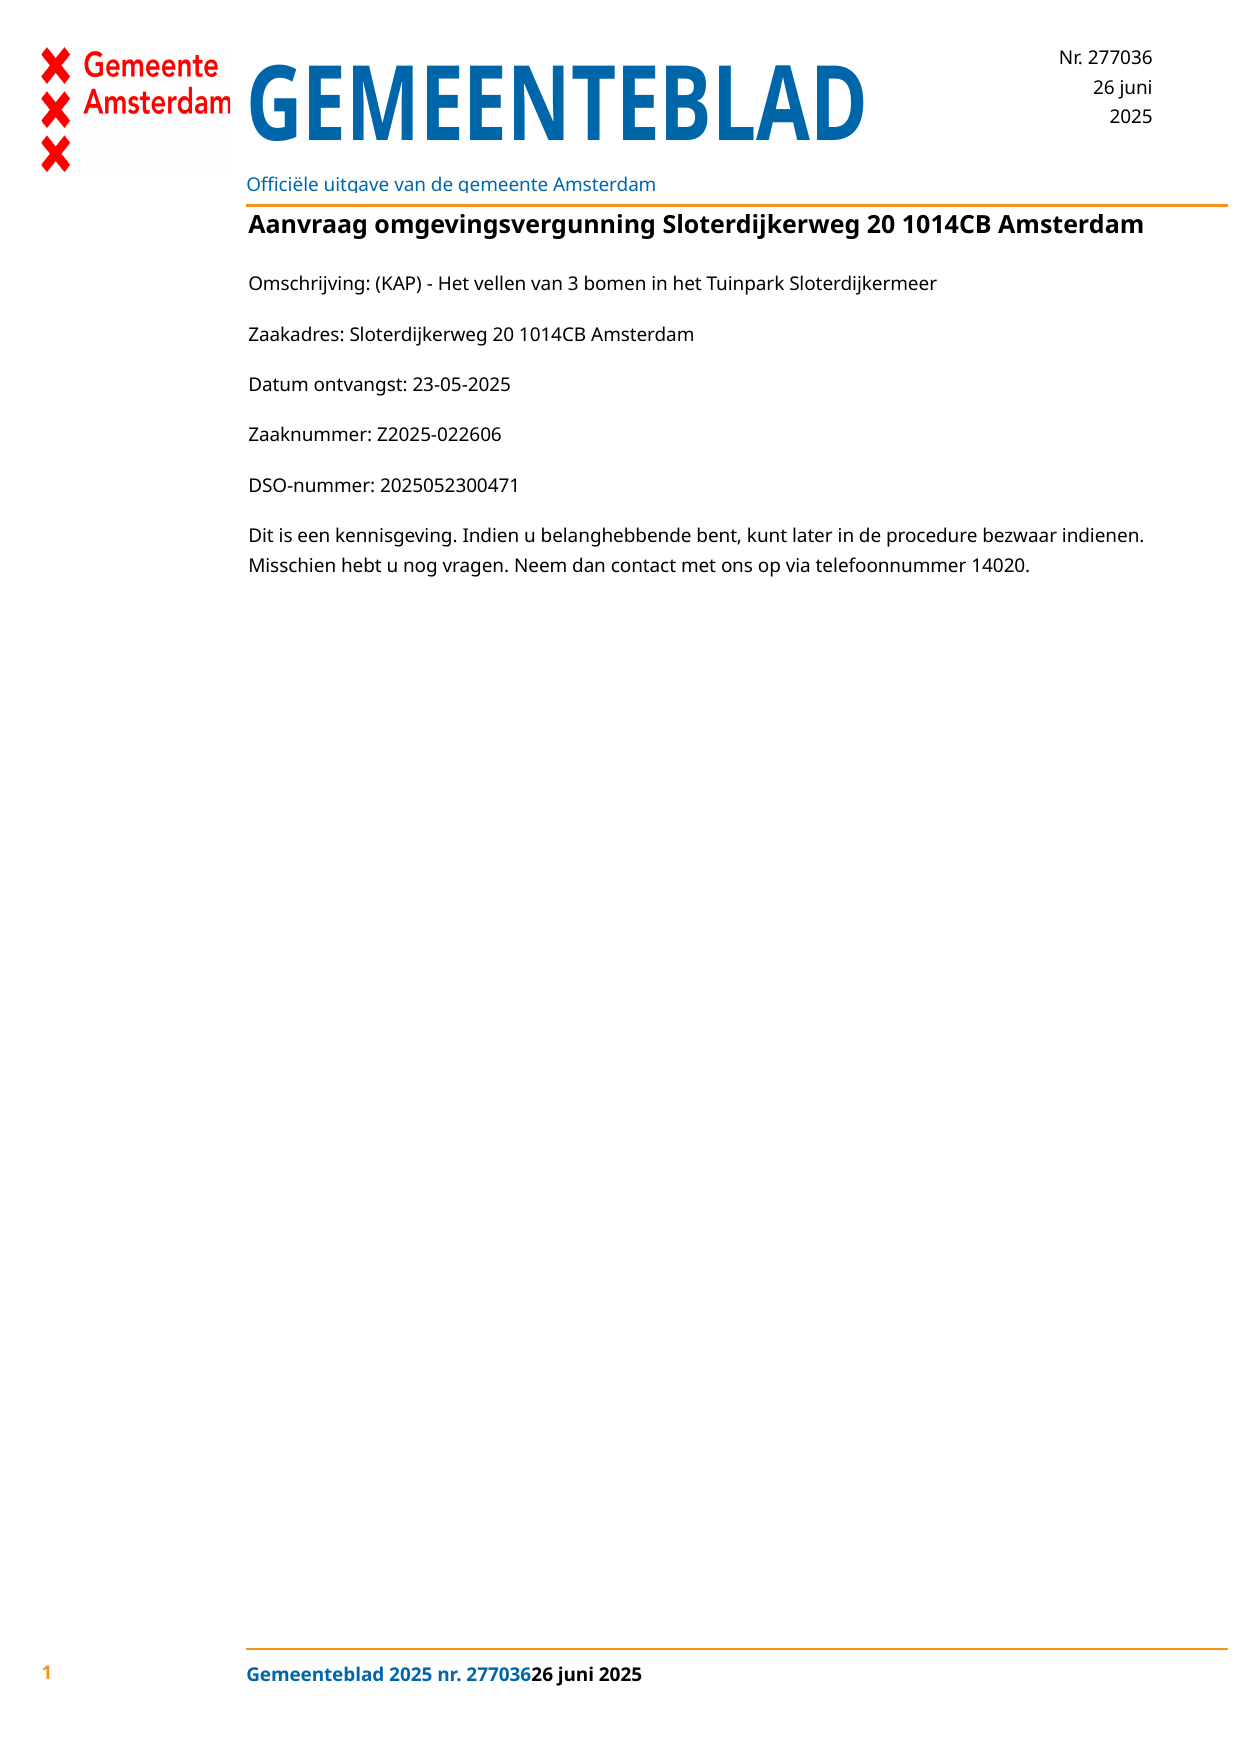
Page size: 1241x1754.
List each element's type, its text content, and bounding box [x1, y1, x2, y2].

text Aanvraag omgevingsvergunning Sloterdijkerweg 20 1014CB Amsterdam [248, 207, 1152, 241]
text Zaakadres: Sloterdijkerweg 20 1014CB Amsterdam [248, 321, 1152, 346]
text Zaaknummer: Z2025-022606 [248, 422, 1152, 447]
text Dit is een kennisgeving. Indien u belanghebbende bent, kunt later in de procedure bezwaar indienen. Misschien hebt u nog vragen. Neem dan contact met ons op via telefoonnummer 14020. [248, 522, 1152, 578]
text Datum ontvangst: 23-05-2025 [248, 371, 1152, 397]
text Omschrijving: (KAP) - Het vellen van 3 bomen in het Tuinpark Sloterdijkermeer [248, 270, 1152, 296]
picture [41, 47, 231, 172]
text DSO-nummer: 2025052300471 [248, 472, 1152, 498]
